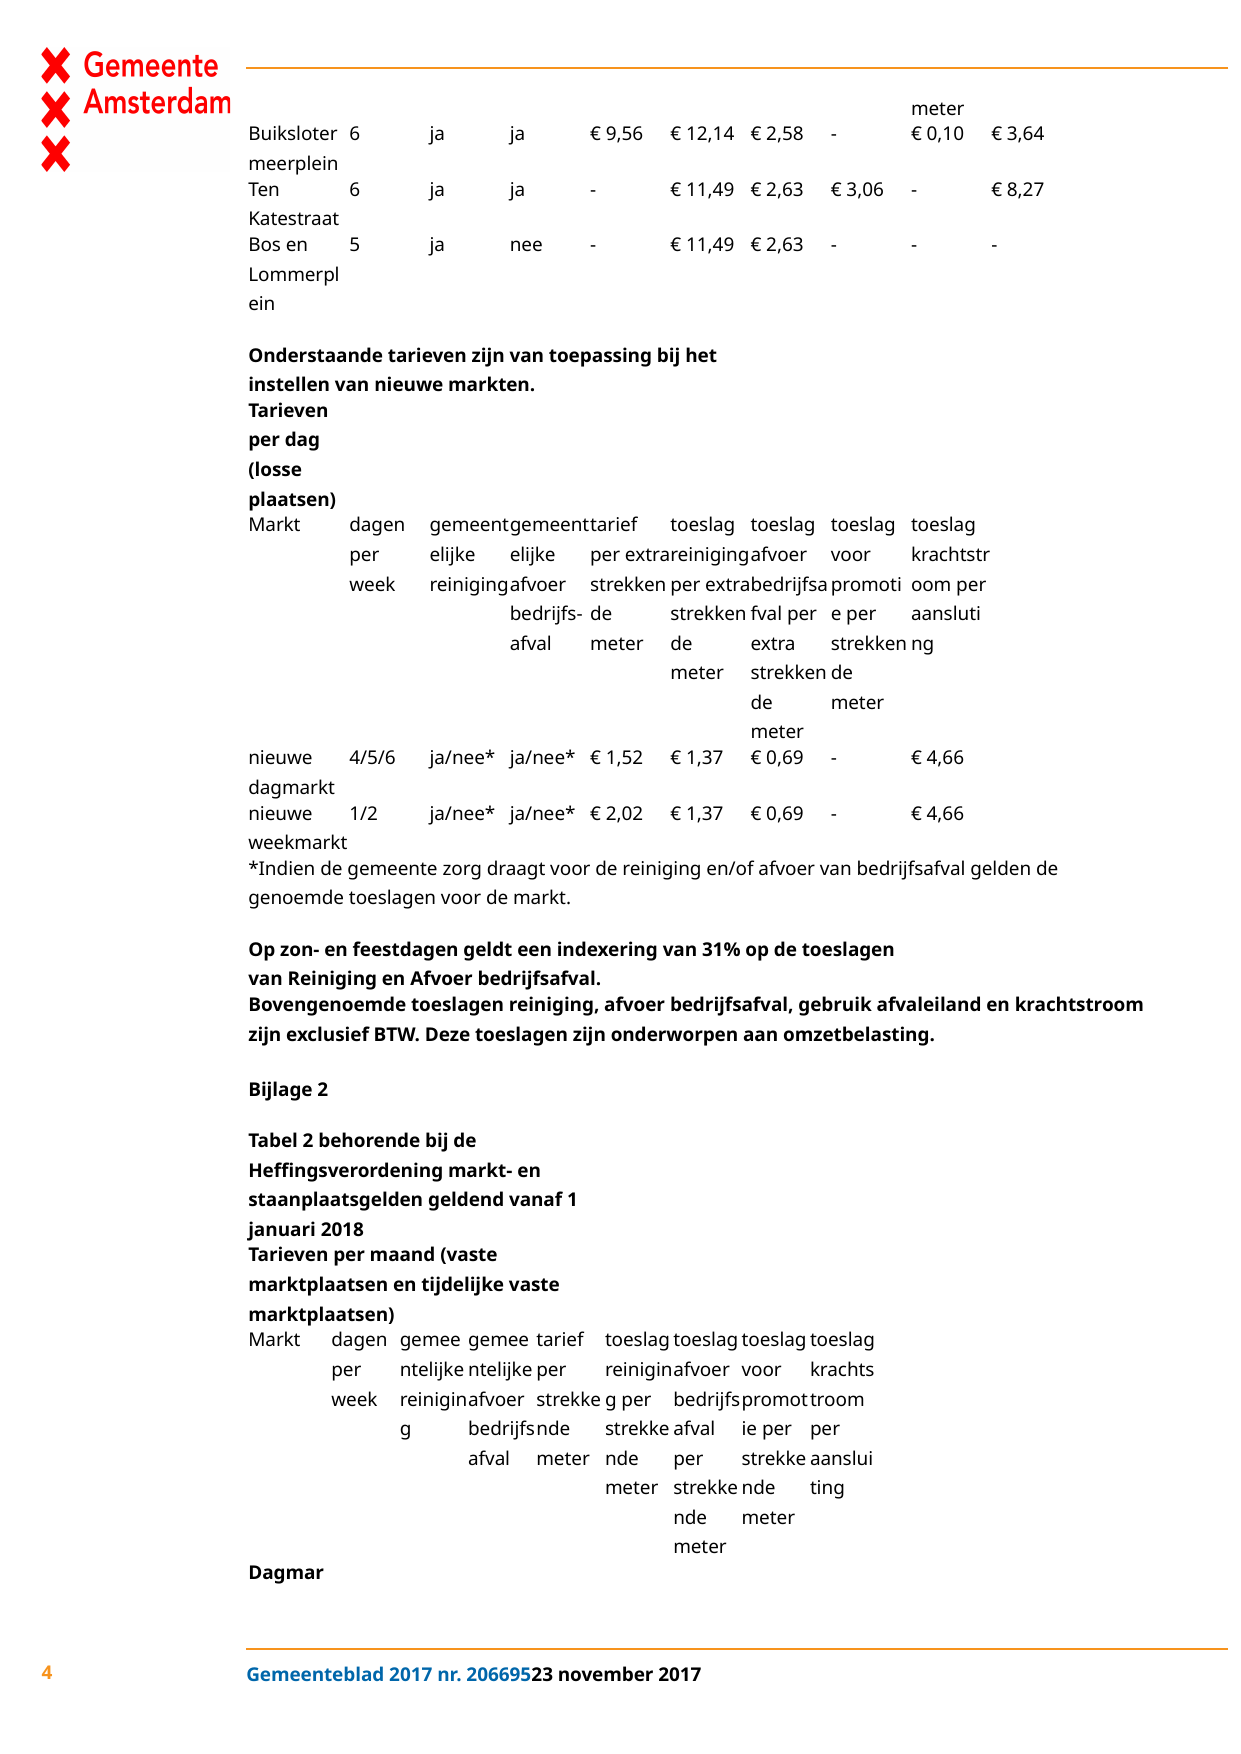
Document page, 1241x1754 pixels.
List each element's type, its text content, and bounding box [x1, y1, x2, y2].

table_cell nieuwe weekmarkt [248, 800, 349, 855]
table_cell [590, 1047, 670, 1072]
table_cell [741, 1242, 810, 1327]
table_cell [750, 1047, 831, 1072]
table_cell € 12,14 [670, 121, 750, 176]
table_cell [670, 95, 750, 121]
table_cell [590, 316, 670, 342]
table_cell 5 [349, 231, 429, 316]
table_header [400, 1076, 468, 1101]
table_cell [1015, 1127, 1083, 1242]
table_cell - [991, 231, 1071, 316]
table_cell [1071, 855, 1152, 910]
table_cell ja/nee* [510, 800, 590, 855]
table_cell [673, 1127, 741, 1242]
table_cell 1/2 [349, 800, 429, 855]
table_cell [878, 1101, 946, 1127]
table_cell - [831, 800, 911, 855]
table_cell € 2,63 [750, 231, 831, 316]
table_cell [911, 936, 991, 991]
table_cell gemeentelijke reiniging [429, 512, 509, 744]
table_cell € 11,49 [670, 176, 750, 231]
table_cell [349, 1047, 429, 1072]
table_cell € 11,49 [670, 231, 750, 316]
table_cell - [590, 231, 670, 316]
table_cell € 1,37 [670, 744, 750, 800]
table_cell tarief per strekkende meter [536, 1327, 605, 1559]
table_cell dagen per week [331, 1327, 399, 1559]
table_cell ja/nee* [429, 800, 509, 855]
table_cell gemeentelijke afvoer bedrijfsafval [468, 1327, 536, 1559]
table_cell [1071, 316, 1152, 342]
table_cell toeslag voor promotie per strekkende meter [741, 1327, 810, 1559]
table_cell [946, 1127, 1015, 1242]
table_cell [750, 910, 831, 936]
table_cell - [590, 176, 670, 231]
table_cell Tarieven per maand (vaste marktplaatsen en tijdelijke vaste marktplaatsen) [248, 1242, 605, 1327]
table_header Bijlage 2 [248, 1076, 331, 1101]
table_header [810, 1076, 878, 1101]
table_cell toeslag afvoer bedrijfsafval per extra strekkende meter [750, 512, 831, 744]
table_cell [878, 1327, 946, 1559]
table_header [878, 1076, 946, 1101]
table_cell [878, 1127, 946, 1242]
table_header [536, 1076, 605, 1101]
table_cell [468, 1559, 536, 1585]
table_cell [248, 95, 349, 121]
table_cell [590, 397, 670, 512]
table_cell ja/nee* [510, 744, 590, 800]
table_cell toeslag krachtstroom per aansluting [911, 512, 991, 744]
table_cell [991, 316, 1071, 342]
table_cell [1015, 1559, 1083, 1585]
table_cell [400, 1559, 468, 1585]
table_cell [510, 1047, 590, 1072]
table_cell - [831, 744, 911, 800]
table_cell Bovengenoemde toeslagen reiniging, afvoer bedrijfsafval, gebruik afvaleiland en krachtstroom zijn exclusief BTW. Deze toeslagen zijn onderworpen aan omzetbelasting. [248, 991, 1152, 1047]
table_cell ja [429, 231, 509, 316]
table_cell [1071, 95, 1152, 121]
table_cell [349, 910, 429, 936]
table_cell [605, 1559, 673, 1585]
table_cell [605, 1127, 673, 1242]
table_cell [810, 1101, 878, 1127]
table_cell Buikslotermeerplein [248, 121, 349, 176]
table_cell € 4,66 [911, 800, 991, 855]
table_cell [831, 316, 911, 342]
table_cell [878, 1559, 946, 1585]
table_cell € 0,10 [911, 121, 991, 176]
table_cell 4/5/6 [349, 744, 429, 800]
table_cell [670, 910, 750, 936]
table_cell € 0,69 [750, 744, 831, 800]
table_header [468, 1076, 536, 1101]
table_cell Dagmar [248, 1559, 331, 1585]
table_cell [1071, 910, 1152, 936]
table_cell [946, 1559, 1015, 1585]
table_cell [750, 342, 831, 397]
table_cell [429, 910, 509, 936]
table_cell [510, 95, 590, 121]
table_cell Ten Katestraat [248, 176, 349, 231]
table_cell [1071, 744, 1152, 800]
table_cell [673, 1242, 741, 1327]
table_cell toeslag krachtstroom per aansluiting [810, 1327, 878, 1559]
table_cell Markt [248, 512, 349, 744]
table_cell [991, 397, 1071, 512]
table_cell € 2,02 [590, 800, 670, 855]
table_cell toeslag reiniging per strekkende meter [605, 1327, 673, 1559]
table_cell € 1,52 [590, 744, 670, 800]
table_cell [536, 1101, 605, 1127]
table_cell [991, 512, 1071, 744]
table_cell [349, 95, 429, 121]
table_cell nieuwe dagmarkt [248, 744, 349, 800]
table_cell [1071, 176, 1152, 231]
table_cell € 2,63 [750, 176, 831, 231]
table_cell [400, 1101, 468, 1127]
table_cell toeslag reiniging per extra strekkende meter [670, 512, 750, 744]
table_cell [670, 316, 750, 342]
table_cell [248, 316, 349, 342]
picture [41, 47, 231, 172]
table_cell [349, 316, 429, 342]
table_cell - [911, 231, 991, 316]
table_cell [673, 1559, 741, 1585]
table_cell [590, 910, 670, 936]
table_cell Markt [248, 1327, 331, 1559]
table_cell 6 [349, 176, 429, 231]
table_cell € 4,66 [911, 744, 991, 800]
table_cell Tarieven per dag (losse plaatsen) [248, 397, 349, 512]
table_cell 6 [349, 121, 429, 176]
table_cell [429, 95, 509, 121]
table_cell ja [510, 121, 590, 176]
table_cell [991, 800, 1071, 855]
table_cell *Indien de gemeente zorg draagt voor de reiniging en/of afvoer van bedrijfsafval gelden de genoemde toeslagen voor de markt. [248, 855, 1071, 910]
table_cell [810, 1559, 878, 1585]
table_cell dagen per week [349, 512, 429, 744]
table_cell [670, 397, 750, 512]
table_cell € 3,64 [991, 121, 1071, 176]
table_cell Tabel 2 behorende bij de Heffingsverordening markt- en staanplaatsgelden geldend vanaf 1 januari 2018 [248, 1127, 605, 1242]
table_cell [429, 1047, 509, 1072]
table_cell [605, 1101, 673, 1127]
table_cell [605, 1242, 673, 1327]
table_cell [1071, 800, 1152, 855]
table_cell [468, 1101, 536, 1127]
table_cell ja/nee* [429, 744, 509, 800]
table_cell tarief per extra strekkende meter [590, 512, 670, 744]
table_cell € 8,27 [991, 176, 1071, 231]
table_cell [831, 910, 911, 936]
table_cell [810, 1127, 878, 1242]
table_cell Bos en Lommerplein [248, 231, 349, 316]
table_cell [1071, 1047, 1152, 1072]
table_cell [248, 1101, 331, 1127]
table_cell [911, 910, 991, 936]
table_cell [911, 1047, 991, 1072]
table_cell [349, 397, 429, 512]
table_cell - [831, 231, 911, 316]
table_header [605, 1076, 673, 1101]
table_cell [510, 316, 590, 342]
table_cell ja [510, 176, 590, 231]
table_cell [670, 1047, 750, 1072]
table_cell [750, 95, 831, 121]
table_cell [946, 1242, 1015, 1327]
table_cell [991, 342, 1071, 397]
table_cell [750, 316, 831, 342]
table_cell ja [429, 176, 509, 231]
table_cell [1071, 121, 1152, 176]
table_cell [1015, 1242, 1083, 1327]
table_header [946, 1076, 1015, 1101]
table_cell [946, 1327, 1015, 1559]
table_cell [248, 910, 349, 936]
table_cell [590, 95, 670, 121]
table_cell meter [911, 95, 991, 121]
table_header [673, 1076, 741, 1101]
table_cell [741, 1101, 810, 1127]
table_cell gemeentelijke afvoer bedrijfs-afval [510, 512, 590, 744]
table_cell [510, 397, 590, 512]
table_cell Op zon- en feestdagen geldt een indexering van 31% op de toeslagen van Reiniging en Afvoer bedrijfsafval. [248, 936, 911, 991]
table_cell [331, 1101, 399, 1127]
table_cell [429, 397, 509, 512]
table_cell [991, 910, 1071, 936]
table_cell [810, 1242, 878, 1327]
table_cell € 2,58 [750, 121, 831, 176]
table_cell [1071, 512, 1152, 744]
table_cell [991, 744, 1071, 800]
table_cell [331, 1559, 399, 1585]
table_cell [911, 342, 991, 397]
table_cell [1071, 936, 1152, 991]
table_cell [991, 95, 1071, 121]
table_cell € 1,37 [670, 800, 750, 855]
table_cell € 0,69 [750, 800, 831, 855]
table_cell [831, 342, 911, 397]
table_cell € 9,56 [590, 121, 670, 176]
table_cell [878, 1242, 946, 1327]
table_cell [946, 1101, 1015, 1127]
table_cell ja [429, 121, 509, 176]
table_cell [1071, 231, 1152, 316]
table_cell toeslag afvoer bedrijfsafval per strekkende meter [673, 1327, 741, 1559]
table_cell - [831, 121, 911, 176]
table_cell € 3,06 [831, 176, 911, 231]
table_cell [991, 1047, 1071, 1072]
table_cell [248, 1047, 349, 1072]
table_cell [750, 397, 831, 512]
table_cell gemeentelijke reiniging [400, 1327, 468, 1559]
table_header [331, 1076, 399, 1101]
table_cell - [911, 176, 991, 231]
table_cell [429, 316, 509, 342]
table_cell toeslag voor promotie per strekkende meter [831, 512, 911, 744]
table_cell [911, 316, 991, 342]
table_cell Onderstaande tarieven zijn van toepassing bij het instellen van nieuwe markten. [248, 342, 750, 397]
table_cell [831, 95, 911, 121]
table_cell [510, 910, 590, 936]
table_cell nee [510, 231, 590, 316]
table_cell [536, 1559, 605, 1585]
table_cell [1071, 397, 1152, 512]
table_cell [673, 1101, 741, 1127]
table_cell [741, 1559, 810, 1585]
table_cell [1071, 342, 1152, 397]
table_cell [831, 1047, 911, 1072]
table_cell [911, 397, 991, 512]
table_cell [991, 936, 1071, 991]
table_cell [1015, 1327, 1083, 1559]
table_cell [741, 1127, 810, 1242]
table_header [741, 1076, 810, 1101]
table_cell [831, 397, 911, 512]
